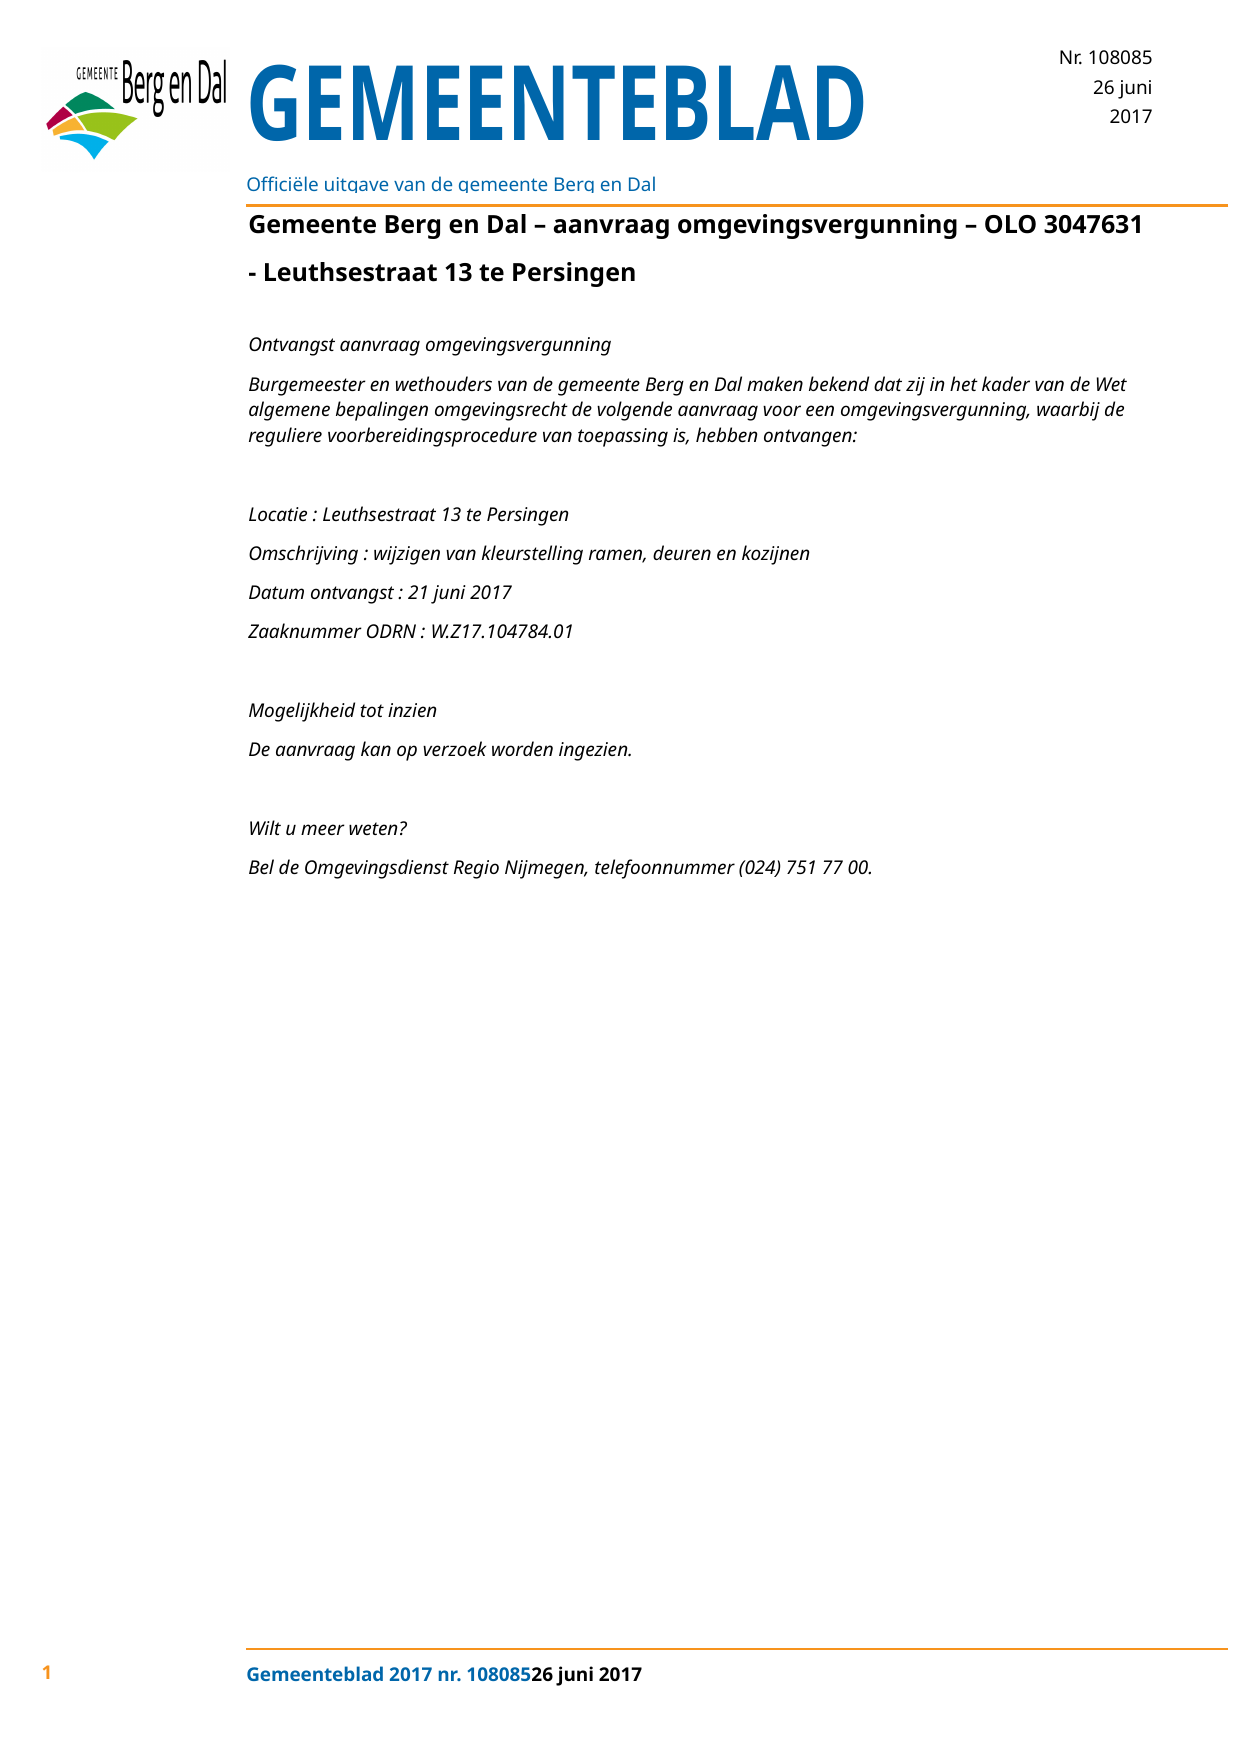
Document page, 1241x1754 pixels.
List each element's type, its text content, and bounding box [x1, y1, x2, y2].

text Datum ontvangst : 21 juni 2017 [248, 579, 1152, 605]
text Locatie : Leuthsestraat 13 te Persingen [248, 501, 1152, 526]
picture [41, 47, 231, 172]
text Gemeente Berg en Dal – aanvraag omgevingsvergunning – OLO 3047631 - Leuthsestraat 13 te Persingen [248, 207, 1152, 288]
text Burgemeester en wethouders van de gemeente Berg en Dal maken bekend dat zij in het kader van de Wet algemene bepalingen omgevingsrecht de volgende aanvraag voor een omgevingsvergunning, waarbij de reguliere voorbereidingsprocedure van toepassing is, hebben ontvangen: [248, 371, 1152, 448]
text Wilt u meer weten? [248, 815, 1152, 841]
text Omschrijving : wijzigen van kleurstelling ramen, deuren en kozijnen [248, 540, 1152, 566]
text Mogelijkheid tot inzien [248, 697, 1152, 723]
text Zaaknummer ODRN : W.Z17.104784.01 [248, 618, 1152, 644]
text Bel de Omgevingsdienst Regio Nijmegen, telefoonnummer (024) 751 77 00. [248, 854, 1152, 880]
text De aanvraag kan op verzoek worden ingezien. [248, 736, 1152, 762]
text Ontvangst aanvraag omgevingsvergunning [248, 331, 1152, 357]
